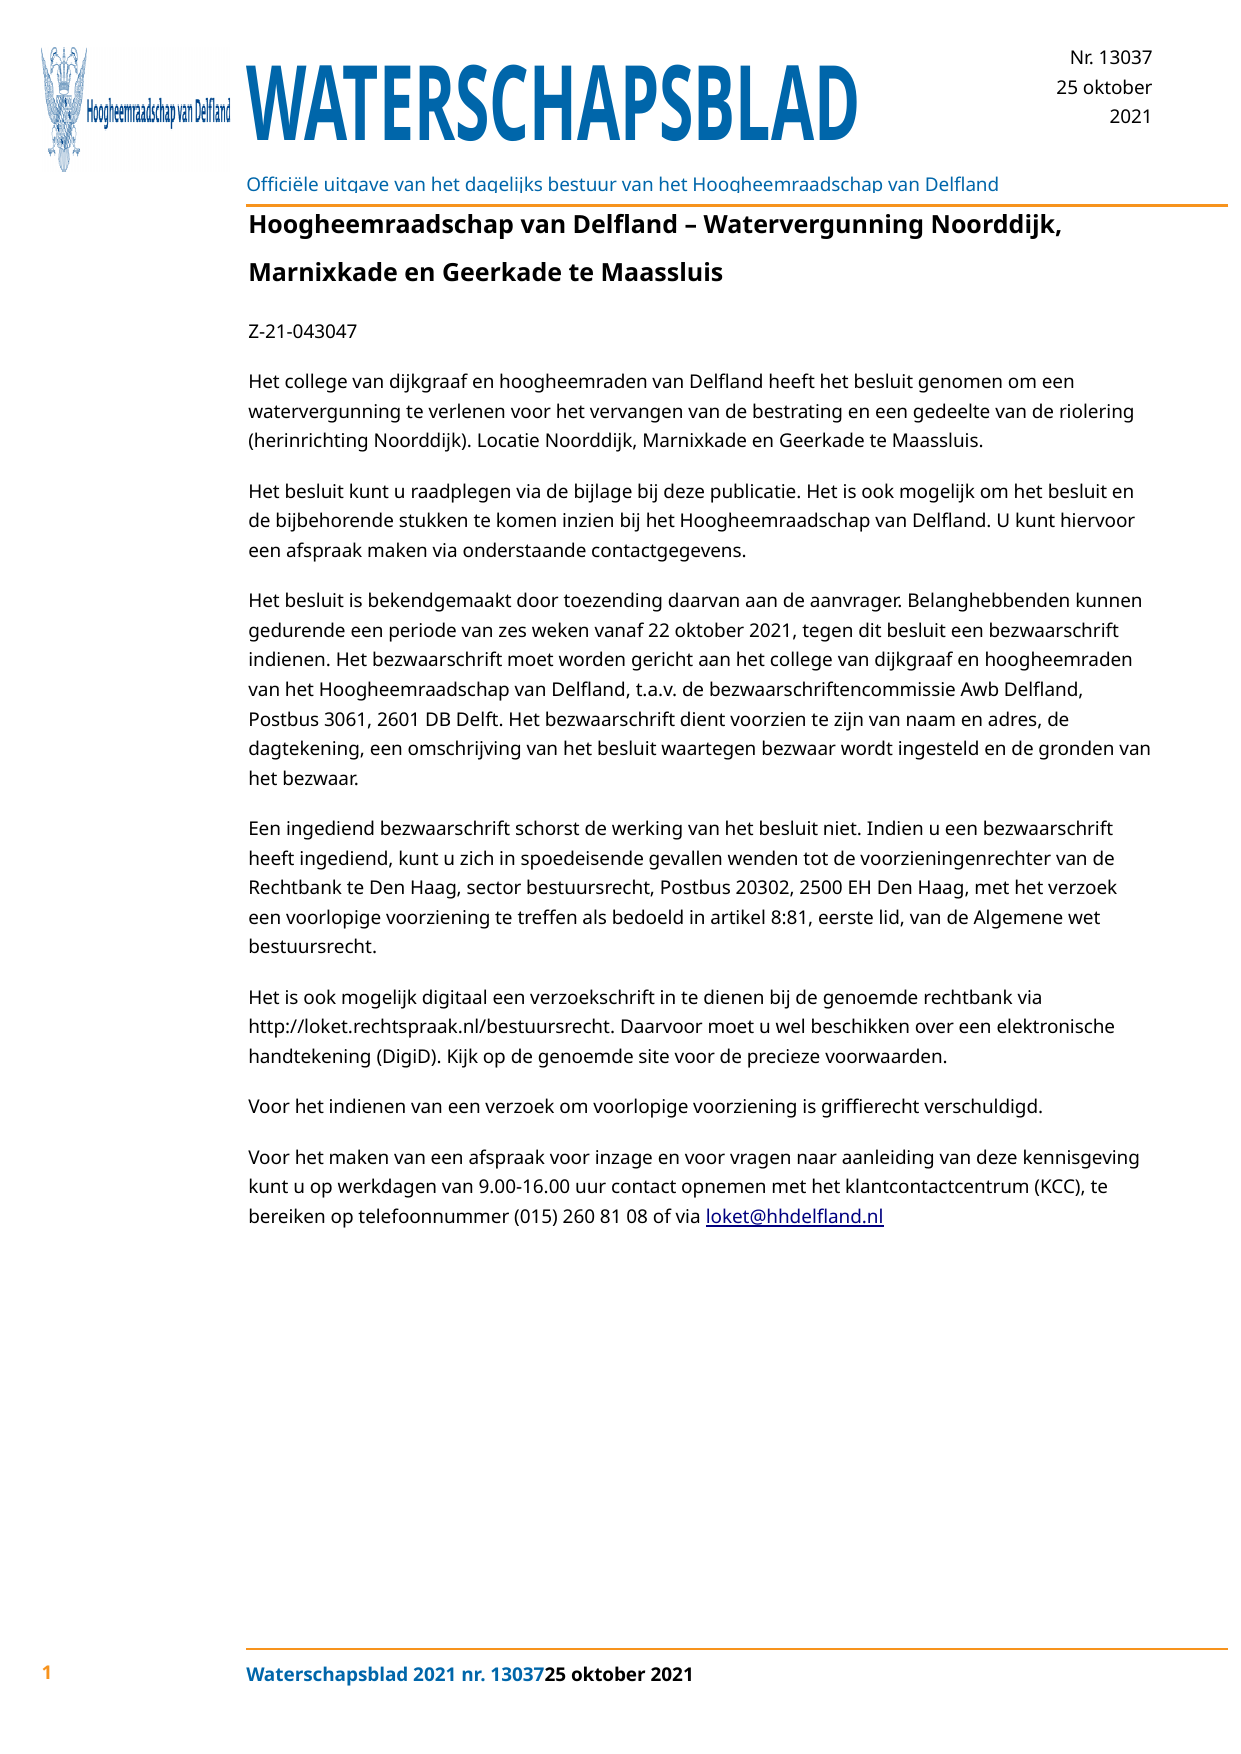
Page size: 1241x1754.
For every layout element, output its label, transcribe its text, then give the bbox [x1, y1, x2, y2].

text Voor het indienen van een verzoek om voorlopige voorziening is griffierecht verschuldigd. [248, 1094, 1152, 1119]
text Voor het maken van een afspraak voor inzage en voor vragen naar aanleiding van deze kennisgeving kunt u op werkdagen van 9.00-16.00 uur contact opnemen met het klantcontactcentrum (KCC), te bereiken op telefoonnummer (015) 260 81 08 of via loket@hhdelfland.nl [248, 1144, 1152, 1229]
text Een ingediend bezwaarschrift schorst de werking van het besluit niet. Indien u een bezwaarschrift heeft ingediend, kunt u zich in spoedeisende gevallen wenden tot de voorzieningenrechter van de Rechtbank te Den Haag, sector bestuursrecht, Postbus 20302, 2500 EH Den Haag, met het verzoek een voorlopige voorziening te treffen als bedoeld in artikel 8:81, eerste lid, van de Algemene wet bestuursrecht. [248, 815, 1152, 959]
text Het is ook mogelijk digitaal een verzoekschrift in te dienen bij de genoemde rechtbank via http://loket.rechtspraak.nl/bestuursrecht. Daarvoor moet u wel beschikken over een elektronische handtekening (DigiD). Kijk op de genoemde site voor de precieze voorwaarden. [248, 984, 1152, 1069]
text Het college van dijkgraaf en hoogheemraden van Delfland heeft het besluit genomen om een watervergunning te verlenen voor het vervangen van de bestrating en een gedeelte van de riolering (herinrichting Noorddijk). Locatie Noorddijk, Marnixkade en Geerkade te Maassluis. [248, 368, 1152, 453]
picture [41, 47, 231, 172]
text Het besluit is bekendgemaakt door toezending daarvan aan de aanvrager. Belanghebbenden kunnen gedurende een periode van zes weken vanaf 22 oktober 2021, tegen dit besluit een bezwaarschrift indienen. Het bezwaarschrift moet worden gericht aan het college van dijkgraaf en hoogheemraden van het Hoogheemraadschap van Delfland, t.a.v. de bezwaarschriftencommissie Awb Delfland, Postbus 3061, 2601 DB Delft. Het bezwaarschrift dient voorzien te zijn van naam en adres, de dagtekening, een omschrijving van het besluit waartegen bezwaar wordt ingesteld en de gronden van het bezwaar. [248, 587, 1152, 791]
text Hoogheemraadschap van Delfland – Watervergunning Noorddijk, Marnixkade en Geerkade te Maassluis [248, 207, 1152, 288]
text Het besluit kunt u raadplegen via de bijlage bij deze publicatie. Het is ook mogelijk om het besluit en de bijbehorende stukken te komen inzien bij het Hoogheemraadschap van Delfland. U kunt hiervoor een afspraak maken via onderstaande contactgegevens. [248, 478, 1152, 563]
text Z-21-043047 [248, 318, 1152, 344]
